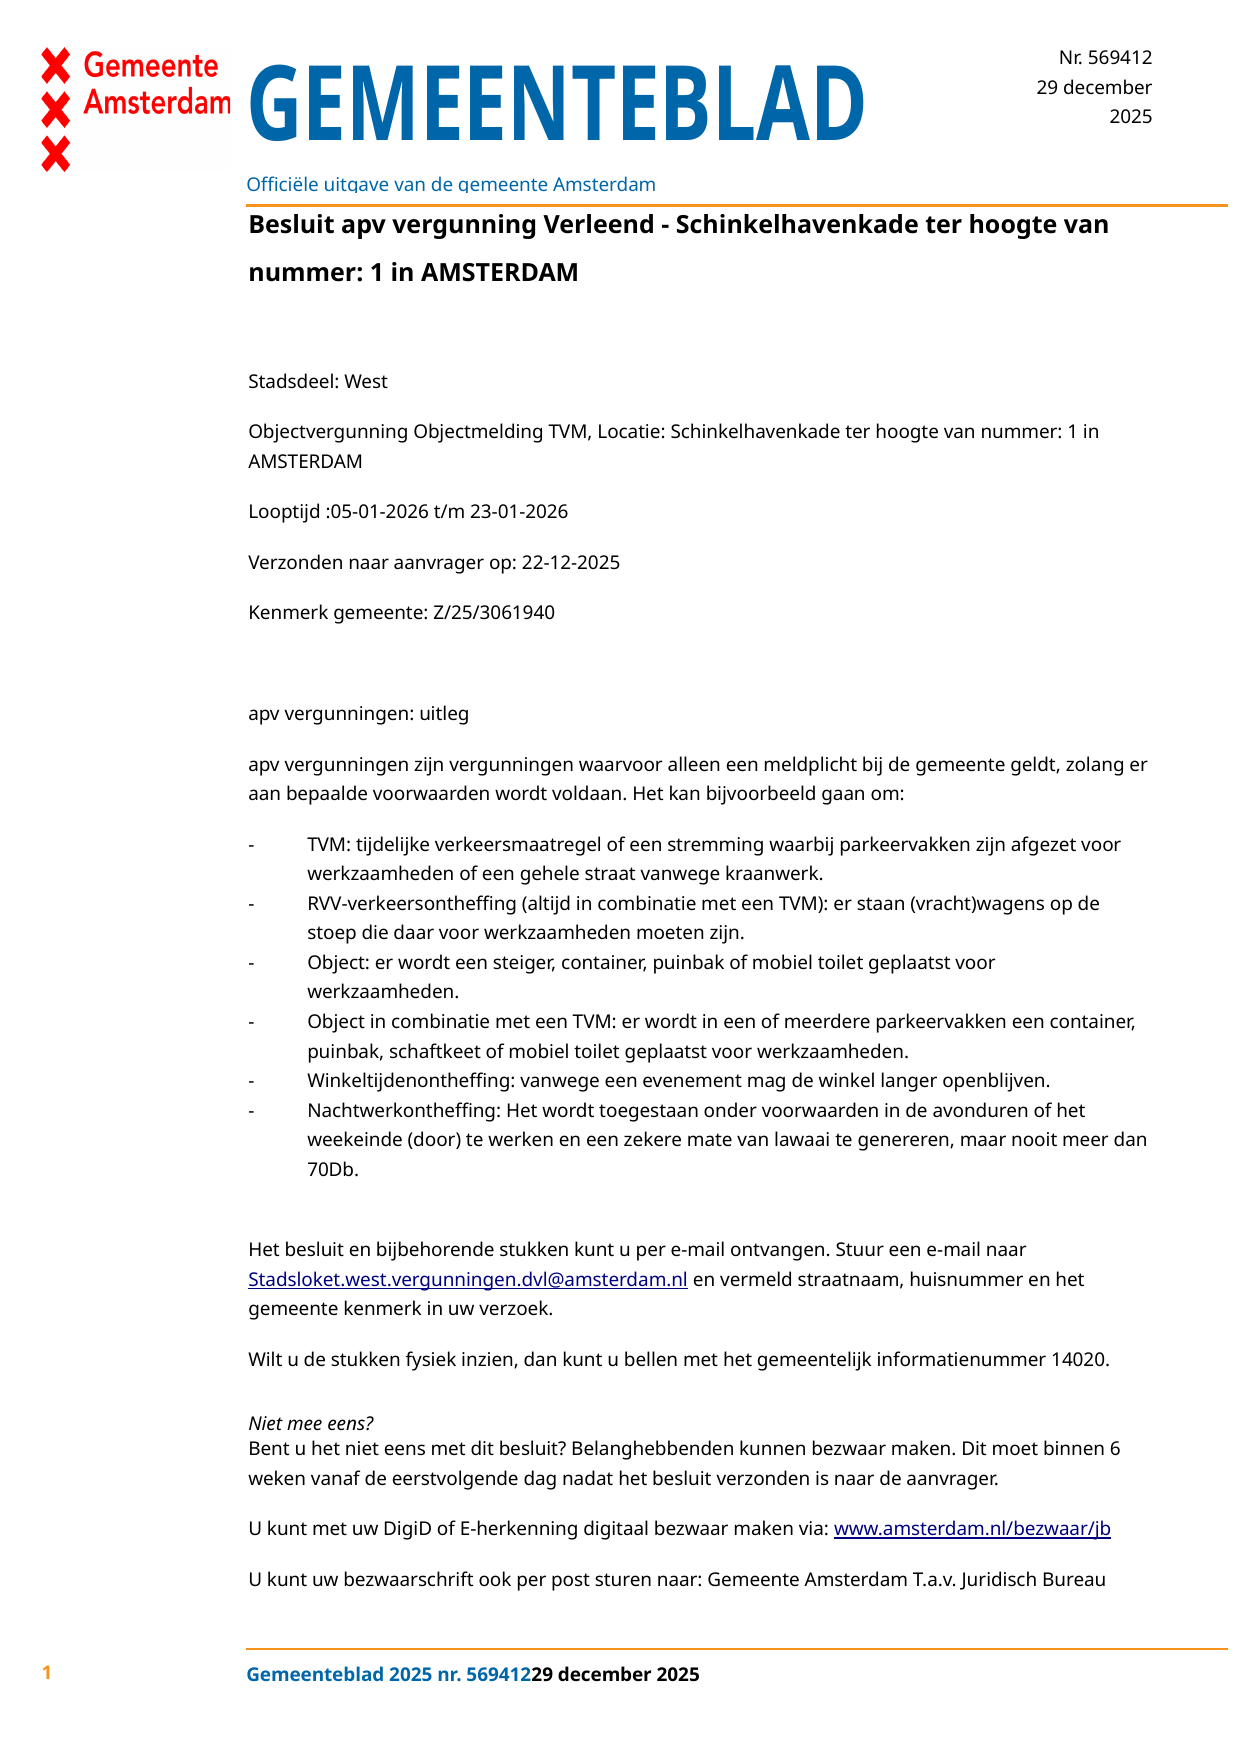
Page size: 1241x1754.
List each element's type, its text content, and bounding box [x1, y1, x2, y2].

text Stadsdeel: West [248, 368, 1152, 394]
text apv vergunningen: uitleg [248, 700, 1152, 726]
list Object: er wordt een steiger, container, puinbak of mobiel toilet geplaatst voor werkzaamheden. [248, 949, 1152, 1004]
text Niet mee eens? [248, 1410, 1152, 1436]
picture [41, 47, 231, 172]
list TVM: tijdelijke verkeersmaatregel of een stremming waarbij parkeervakken zijn afgezet voor werkzaamheden of een gehele straat vanwege kraanwerk. [248, 831, 1152, 886]
text Verzonden naar aanvrager op: 22-12-2025 [248, 549, 1152, 575]
text Looptijd :05-01-2026 t/m 23-01-2026 [248, 499, 1152, 524]
text Wilt u de stukken fysiek inzien, dan kunt u bellen met het gemeentelijk informatienummer 14020. [248, 1346, 1152, 1372]
list RVV-verkeersontheffing (altijd in combinatie met een TVM): er staan (vracht)wagens op de stoep die daar voor werkzaamheden moeten zijn. [248, 890, 1152, 945]
text Kenmerk gemeente: Z/25/3061940 [248, 599, 1152, 625]
text Het besluit en bijbehorende stukken kunt u per e-mail ontvangen. Stuur een e-mail naar Stadsloket.west.vergunningen.dvl@amsterdam.nl en vermeld straatnaam, huisnummer en het gemeente kenmerk in uw verzoek. [248, 1236, 1152, 1321]
text apv vergunningen zijn vergunningen waarvoor alleen een meldplicht bij de gemeente geldt, zolang er aan bepaalde voorwaarden wordt voldaan. Het kan bijvoorbeeld gaan om: [248, 751, 1152, 806]
text Besluit apv vergunning Verleend - Schinkelhavenkade ter hoogte van nummer: 1 in AMSTERDAM [248, 207, 1152, 288]
text U kunt met uw DigiD of E-herkenning digitaal bezwaar maken via: www.amsterdam.nl/bezwaar/jb [248, 1516, 1152, 1541]
list Object in combinatie met een TVM: er wordt in een of meerdere parkeervakken een container, puinbak, schaftkeet of mobiel toilet geplaatst voor werkzaamheden. [248, 1008, 1152, 1064]
text Bent u het niet eens met dit besluit? Belanghebbenden kunnen bezwaar maken. Dit moet binnen 6 weken vanaf de eerstvolgende dag nadat het besluit verzonden is naar de aanvrager. [248, 1436, 1152, 1491]
list Nachtwerkontheffing: Het wordt toegestaan onder voorwaarden in de avonduren of het weekeinde (door) te werken en een zekere mate van lawaai te genereren, maar nooit meer dan 70Db. [248, 1097, 1152, 1182]
list Winkeltijdenontheffing: vanwege een evenement mag de winkel langer openblijven. [248, 1067, 1152, 1093]
text Objectvergunning Objectmelding TVM, Locatie: Schinkelhavenkade ter hoogte van nummer: 1 in AMSTERDAM [248, 419, 1152, 474]
text U kunt uw bezwaarschrift ook per post sturen naar: Gemeente Amsterdam T.a.v. Juridisch Bureau [248, 1566, 1152, 1592]
